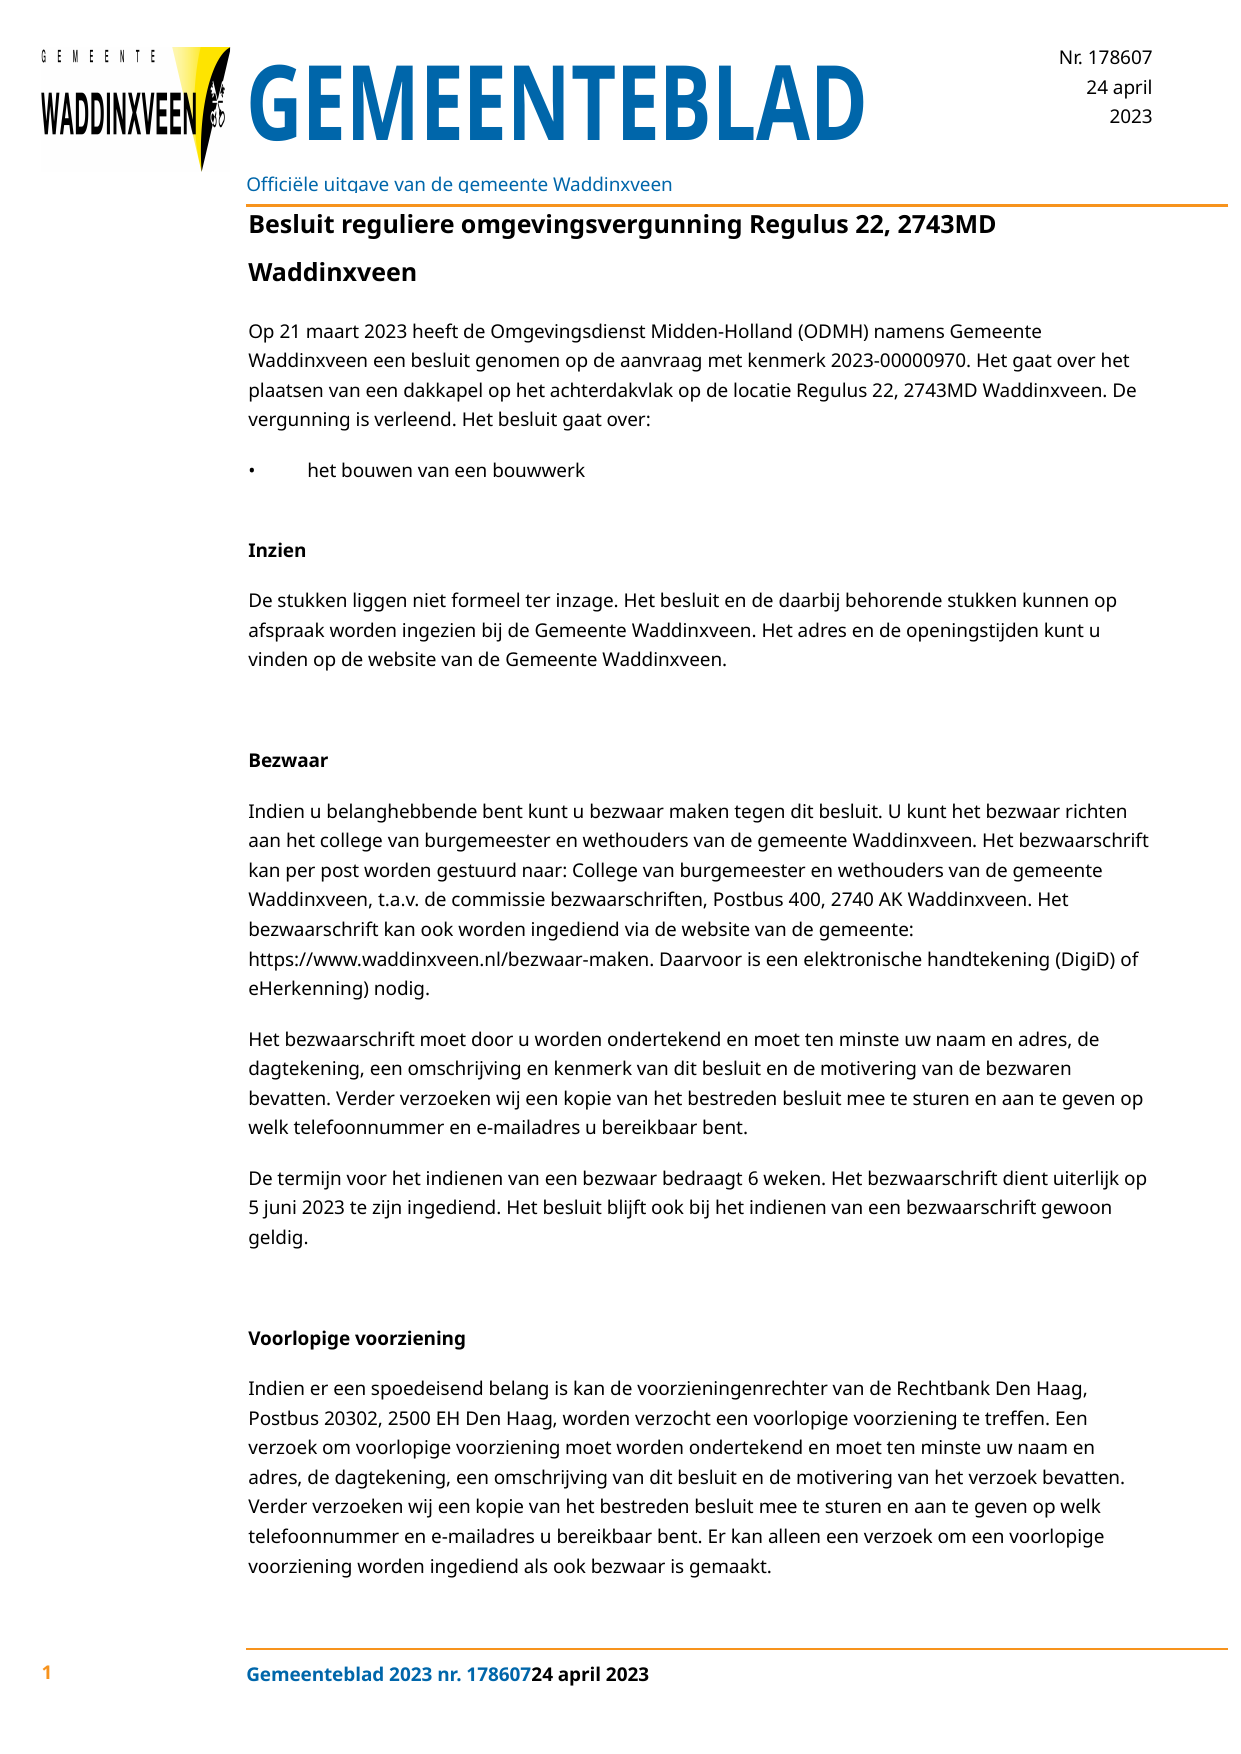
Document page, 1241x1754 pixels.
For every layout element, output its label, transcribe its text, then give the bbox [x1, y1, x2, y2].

text Bezwaar [248, 747, 1152, 773]
text Inzien [248, 537, 1152, 563]
text Besluit reguliere omgevingsvergunning Regulus 22, 2743MD Waddinxveen [248, 207, 1152, 288]
text Indien er een spoedeisend belang is kan de voorzieningenrechter van de Rechtbank Den Haag, Postbus 20302, 2500 EH Den Haag, worden verzocht een voorlopige voorziening te treffen. Een verzoek om voorlopige voorziening moet worden ondertekend en moet ten minste uw naam en adres, de dagtekening, een omschrijving van dit besluit en de motivering van het verzoek bevatten. Verder verzoeken wij een kopie van het bestreden besluit mee te sturen en aan te geven op welk telefoonnummer en e-mailadres u bereikbaar bent. Er kan alleen een verzoek om een voorlopige voorziening worden ingediend als ook bezwaar is gemaakt. [248, 1375, 1152, 1579]
text Op 21 maart 2023 heeft de Omgevingsdienst Midden-Holland (ODMH) namens Gemeente Waddinxveen een besluit genomen op de aanvraag met kenmerk 2023-00000970. Het gaat over het plaatsen van een dakkapel op het achterdakvlak op de locatie Regulus 22, 2743MD Waddinxveen. De vergunning is verleend. Het besluit gaat over: [248, 318, 1152, 432]
list het bouwen van een bouwwerk [248, 457, 1152, 483]
text Indien u belanghebbende bent kunt u bezwaar maken tegen dit besluit. U kunt het bezwaar richten aan het college van burgemeester en wethouders van de gemeente Waddinxveen. Het bezwaarschrift kan per post worden gestuurd naar: College van burgemeester en wethouders van de gemeente Waddinxveen, t.a.v. de commissie bezwaarschriften, Postbus 400, 2740 AK Waddinxveen. Het bezwaarschrift kan ook worden ingediend via de website van de gemeente: https://www.waddinxveen.nl/bezwaar-maken. Daarvoor is een elektronische handtekening (DigiD) of eHerkenning) nodig. [248, 798, 1152, 1001]
text De stukken liggen niet formeel ter inzage. Het besluit en de daarbij behorende stukken kunnen op afspraak worden ingezien bij de Gemeente Waddinxveen. Het adres en de openingstijden kunt u vinden op de website van de Gemeente Waddinxveen. [248, 587, 1152, 672]
text De termijn voor het indienen van een bezwaar bedraagt 6 weken. Het bezwaarschrift dient uiterlijk op 5 juni 2023 te zijn ingediend. Het besluit blijft ook bij het indienen van een bezwaarschrift gewoon geldig. [248, 1165, 1152, 1250]
picture [41, 47, 231, 172]
text Het bezwaarschrift moet door u worden ondertekend en moet ten minste uw naam en adres, de dagtekening, een omschrijving en kenmerk van dit besluit en de motivering van de bezwaren bevatten. Verder verzoeken wij een kopie van het bestreden besluit mee te sturen en aan te geven op welk telefoonnummer en e-mailadres u bereikbaar bent. [248, 1026, 1152, 1140]
text Voorlopige voorziening [248, 1325, 1152, 1351]
